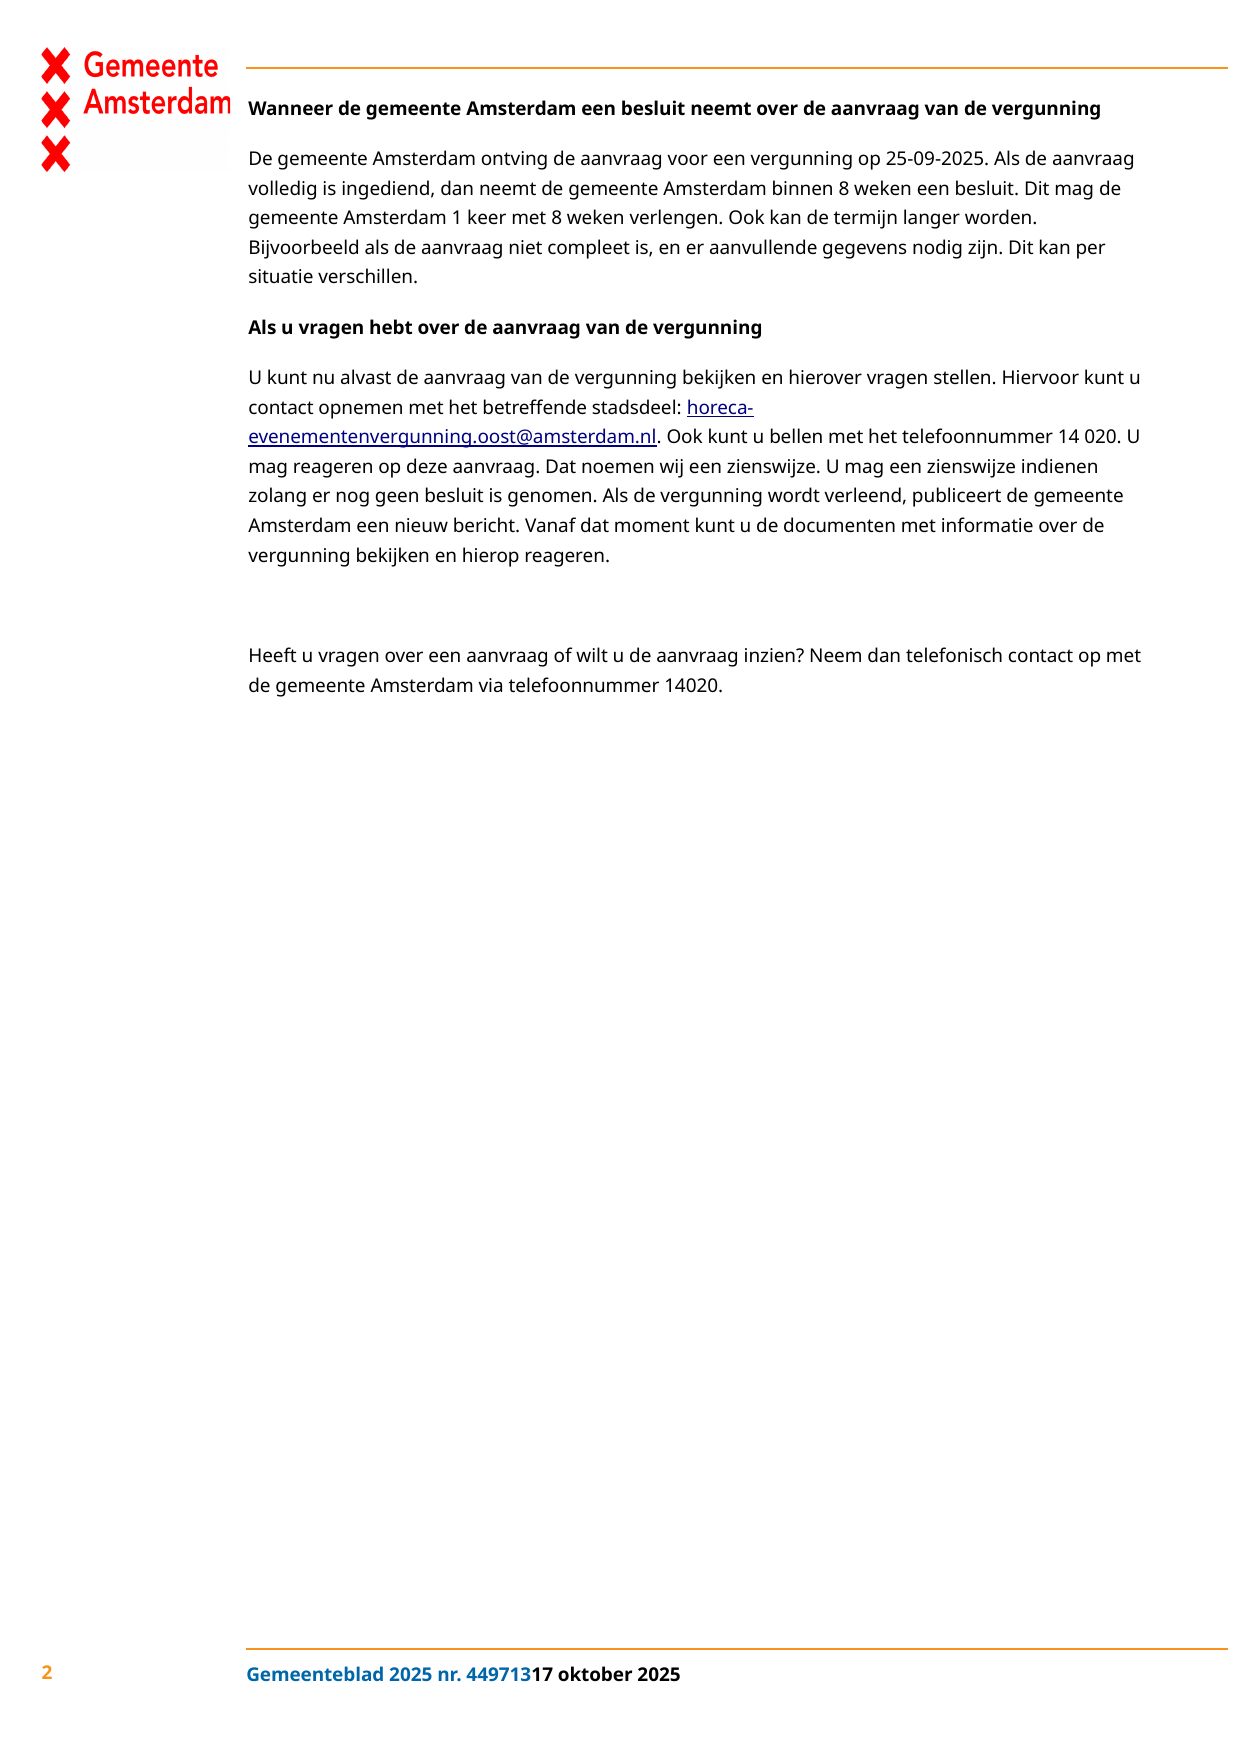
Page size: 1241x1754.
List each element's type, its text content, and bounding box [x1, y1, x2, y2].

text Als u vragen hebt over de aanvraag van de vergunning [248, 314, 1152, 340]
picture [41, 47, 231, 172]
text U kunt nu alvast de aanvraag van de vergunning bekijken en hierover vragen stellen. Hiervoor kunt u contact opnemen met het betreffende stadsdeel: horeca-evenementenvergunning.oost@amsterdam.nl. Ook kunt u bellen met het telefoonnummer 14 020. U mag reageren op deze aanvraag. Dat noemen wij een zienswijze. U mag een zienswijze indienen zolang er nog geen besluit is genomen. Als de vergunning wordt verleend, publiceert de gemeente Amsterdam een nieuw bericht. Vanaf dat moment kunt u de documenten met informatie over de vergunning bekijken en hierop reageren. [248, 364, 1152, 568]
text De gemeente Amsterdam ontving de aanvraag voor een vergunning op 25-09-2025. Als de aanvraag volledig is ingediend, dan neemt de gemeente Amsterdam binnen 8 weken een besluit. Dit mag de gemeente Amsterdam 1 keer met 8 weken verlengen. Ook kan de termijn langer worden. Bijvoorbeeld als de aanvraag niet compleet is, en er aanvullende gegevens nodig zijn. Dit kan per situatie verschillen. [248, 145, 1152, 289]
text Heeft u vragen over een aanvraag of wilt u de aanvraag inzien? Neem dan telefonisch contact op met de gemeente Amsterdam via telefoonnummer 14020. [248, 643, 1152, 698]
text Wanneer de gemeente Amsterdam een besluit neemt over de aanvraag van de vergunning [248, 95, 1152, 121]
